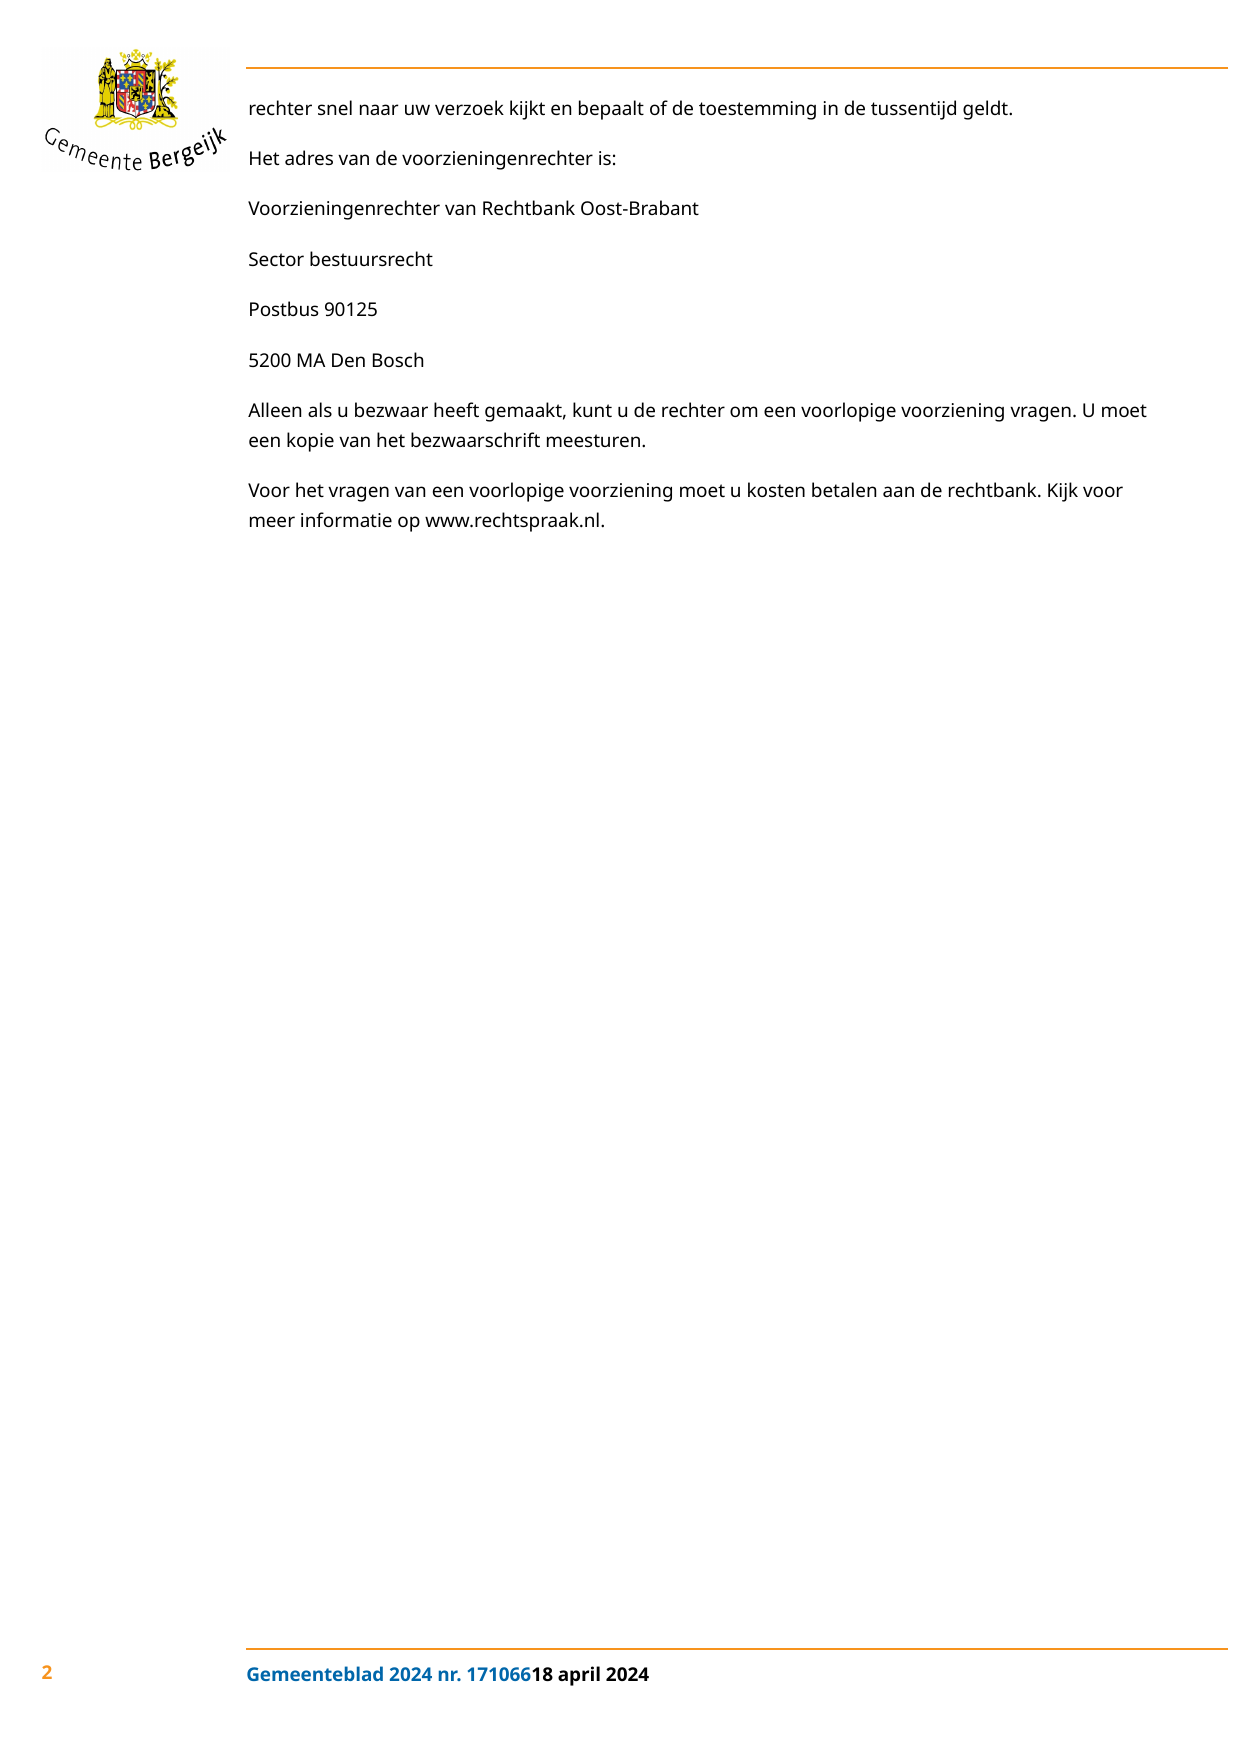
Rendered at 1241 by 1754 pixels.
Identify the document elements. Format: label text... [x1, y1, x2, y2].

text Voorzieningenrechter van Rechtbank Oost-Brabant [248, 196, 1152, 221]
text 5200 MA Den Bosch [248, 347, 1152, 373]
text Het adres van de voorzieningenrechter is: [248, 145, 1152, 171]
text Voor het vragen van een voorlopige voorziening moet u kosten betalen aan de rechtbank. Kijk voor meer informatie op www.rechtspraak.nl. [248, 477, 1152, 533]
text Alleen als u bezwaar heeft gemaakt, kunt u de rechter om een voorlopige voorziening vragen. U moet een kopie van het bezwaarschrift meesturen. [248, 397, 1152, 453]
text Postbus 90125 [248, 296, 1152, 322]
picture [41, 47, 231, 172]
text Sector bestuursrecht [248, 246, 1152, 272]
text rechter snel naar uw verzoek kijkt en bepaalt of de toestemming in de tussentijd geldt. [248, 95, 1152, 121]
